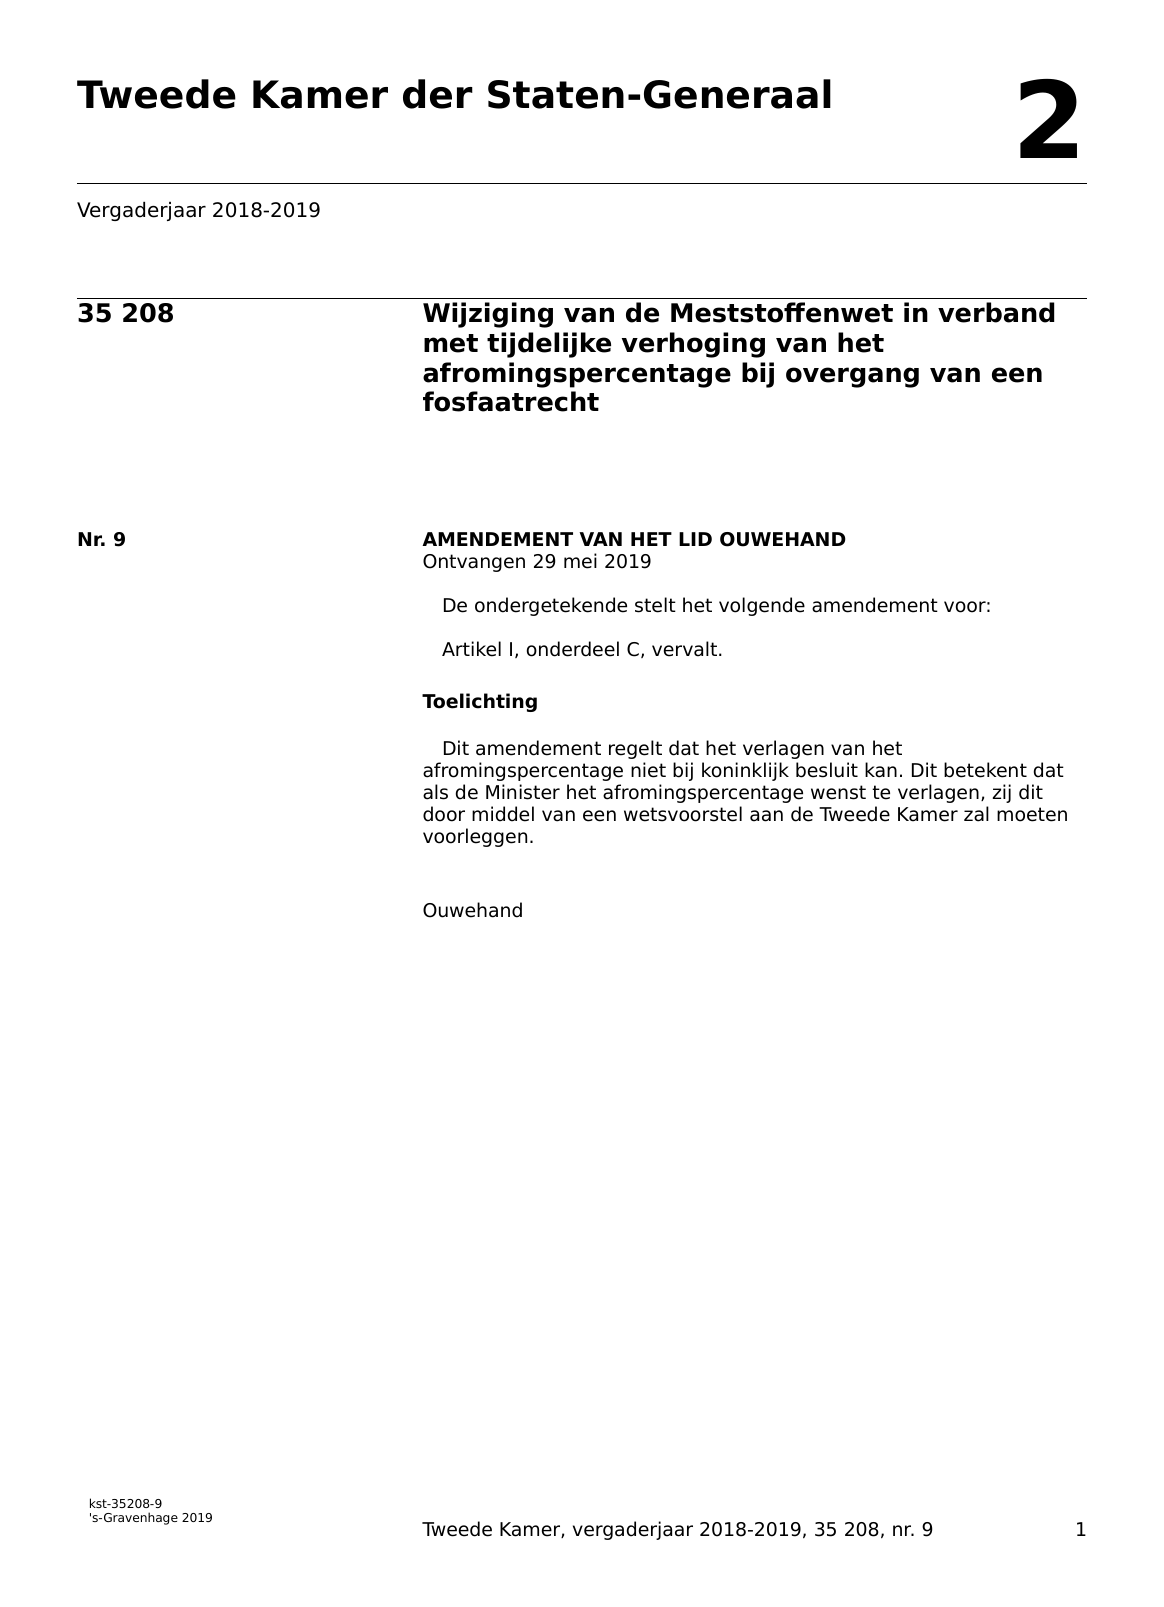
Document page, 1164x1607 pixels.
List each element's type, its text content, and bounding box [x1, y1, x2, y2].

text kst-35208-9 [88, 1497, 323, 1511]
text Dit amendement regelt dat het verlagen van het afromingspercentage niet bij koninklijk besluit kan. Dit betekent dat als de Minister het afromingspercentage wenst te verlagen, zij dit door middel van een wetsvoorstel aan de Tweede Kamer zal moeten voorleggen. [422, 738, 1087, 848]
text Ouwehand [422, 878, 1087, 922]
subtitle Toelichting [422, 691, 1087, 713]
table_header Tweede Kamer der Staten-Generaal [77, 59, 886, 183]
text De ondergetekende stelt het volgende amendement voor: [422, 595, 1087, 617]
text Ontvangen 29 mei 2019 [422, 551, 1087, 573]
table_cell Vergaderjaar 2018-2019 [77, 184, 1087, 298]
table_header 2 [886, 59, 1087, 183]
subtitle Nr. 9 AMENDEMENT VAN HET LID OUWEHAND [77, 529, 1087, 551]
subtitle 35 208 Wijziging van de Meststoffenwet in verband met tijdelijke verhoging van het afromingspercentage bij overgang van een fosfaatrecht [77, 299, 1087, 418]
text 's-Gravenhage 2019 [88, 1511, 323, 1525]
text Artikel I, onderdeel C, vervalt. [422, 639, 1087, 661]
